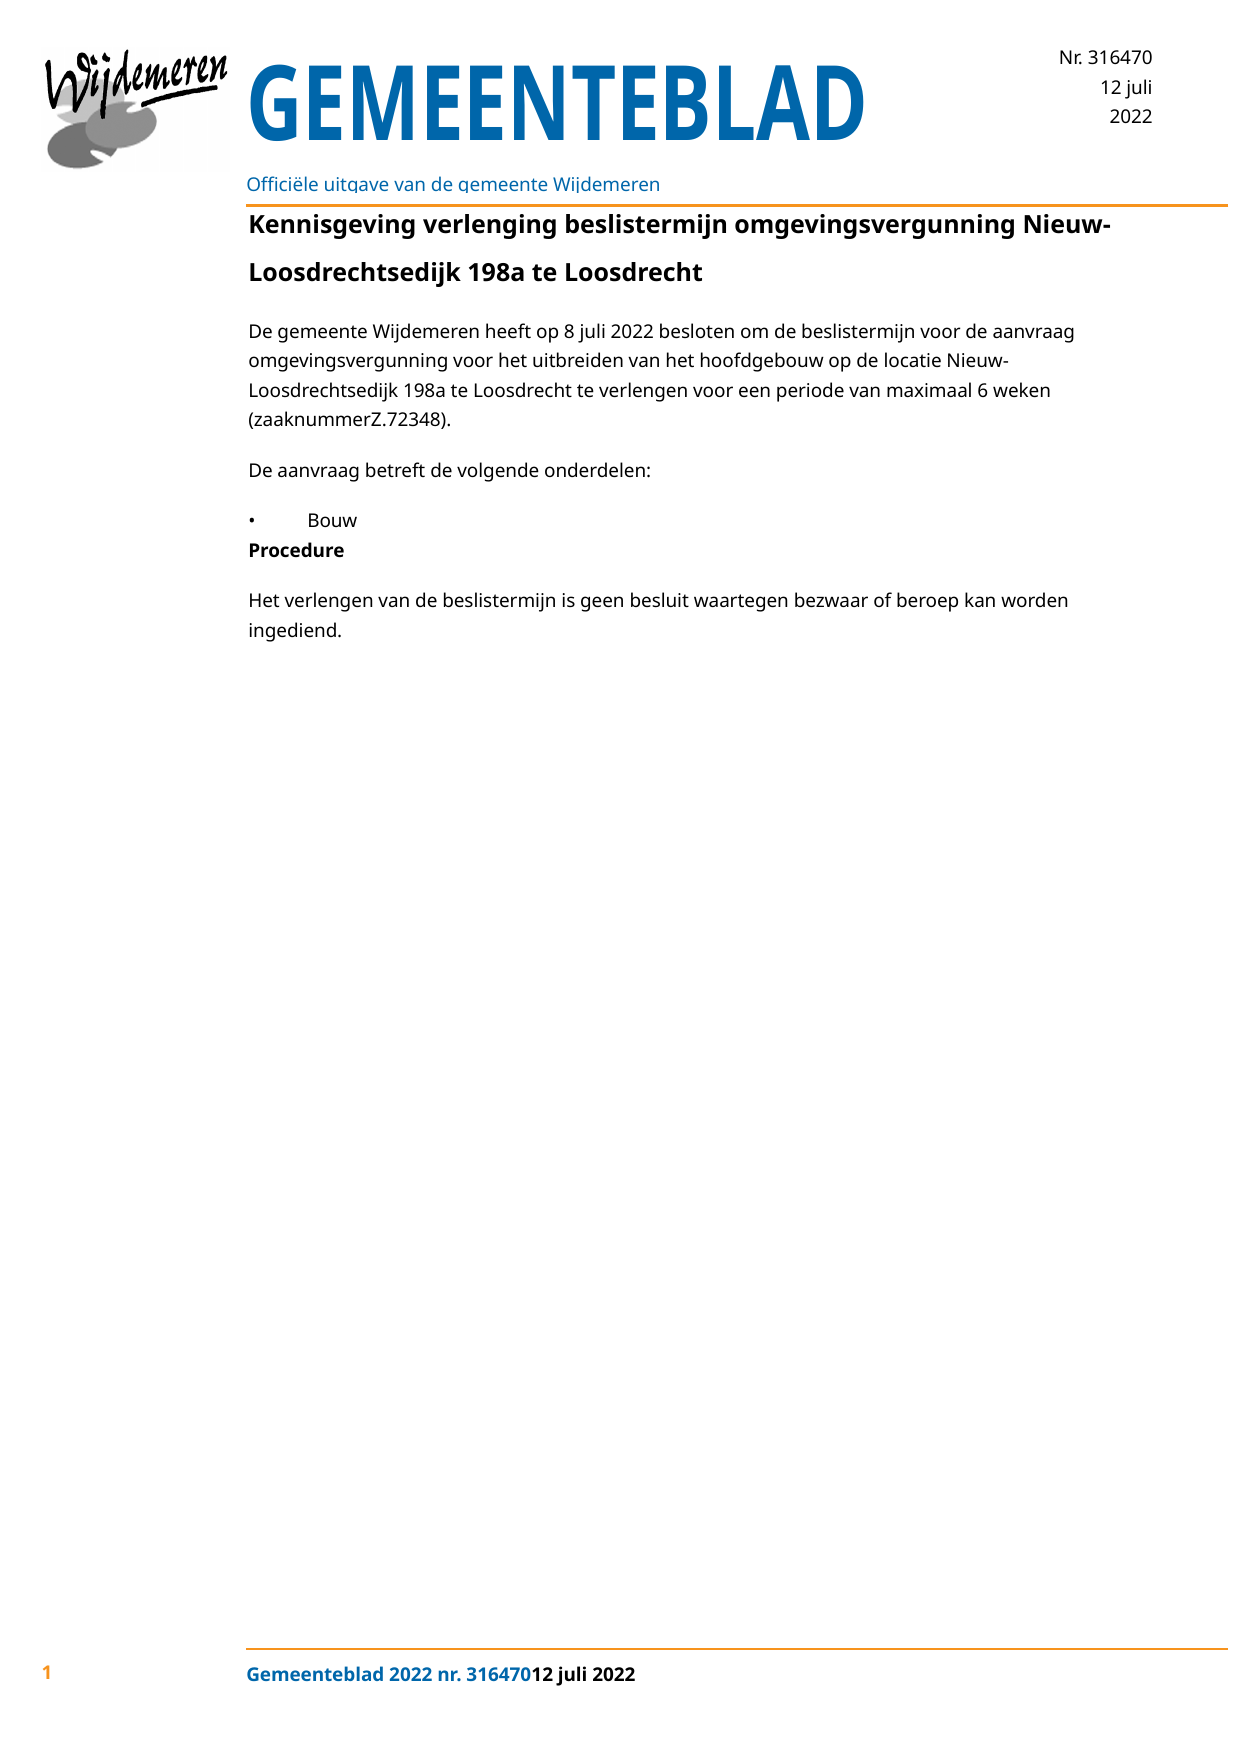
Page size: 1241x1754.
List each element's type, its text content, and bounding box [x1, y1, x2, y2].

text De aanvraag betreft de volgende onderdelen: [248, 457, 1152, 483]
list Bouw [248, 507, 1152, 533]
text Procedure [248, 537, 1152, 563]
text Het verlengen van de beslistermijn is geen besluit waartegen bezwaar of beroep kan worden ingediend. [248, 587, 1152, 643]
text Kennisgeving verlenging beslistermijn omgevingsvergunning Nieuw-Loosdrechtsedijk 198a te Loosdrecht [248, 207, 1152, 288]
picture [41, 47, 231, 172]
text De gemeente Wijdemeren heeft op 8 juli 2022 besloten om de beslistermijn voor de aanvraag omgevingsvergunning voor het uitbreiden van het hoofdgebouw op de locatie Nieuw-Loosdrechtsedijk 198a te Loosdrecht te verlengen voor een periode van maximaal 6 weken (zaaknummerZ.72348). [248, 318, 1152, 432]
